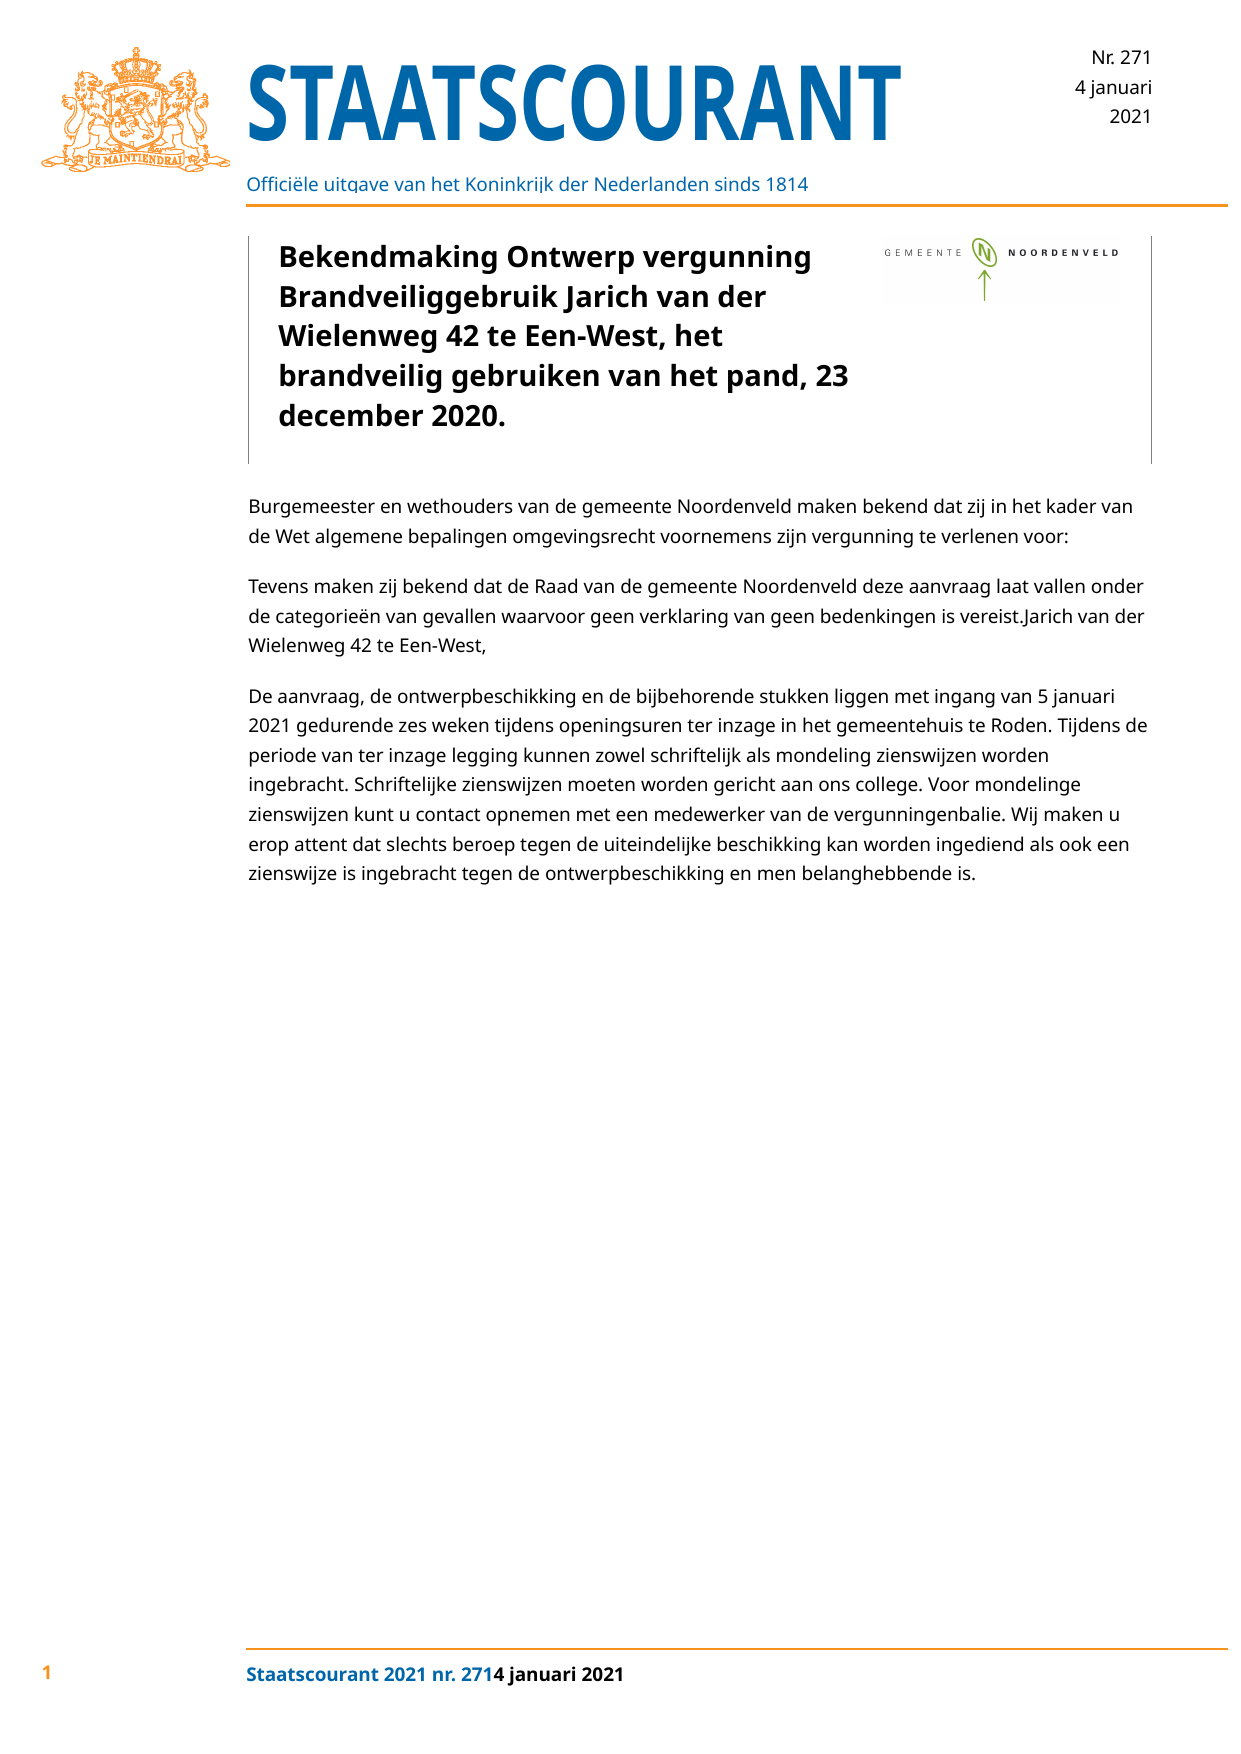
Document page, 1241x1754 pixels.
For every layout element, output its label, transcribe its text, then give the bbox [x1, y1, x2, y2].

text Burgemeester en wethouders van de gemeente Noordenveld maken bekend dat zij in het kader van de Wet algemene bepalingen omgevingsrecht voornemens zijn vergunning te verlenen voor: [248, 493, 1152, 549]
text Tevens maken zij bekend dat de Raad van de gemeente Noordenveld deze aanvraag laat vallen onder de categorieën van gevallen waarvoor geen verklaring van geen bedenkingen is vereist.Jarich van der Wielenweg 42 te Een-West, [248, 573, 1152, 658]
table_header [850, 236, 1151, 464]
picture [882, 236, 1119, 303]
picture [41, 47, 231, 172]
text De aanvraag, de ontwerpbeschikking en de bijbehorende stukken liggen met ingang van 5 januari 2021 gedurende zes weken tijdens openingsuren ter inzage in het gemeentehuis te Roden. Tijdens de periode van ter inzage legging kunnen zowel schriftelijk als mondeling zienswijzen worden ingebracht. Schriftelijke zienswijzen moeten worden gericht aan ons college. Voor mondelinge zienswijzen kunt u contact opnemen met een medewerker van de vergunningenbalie. Wij maken u erop attent dat slechts beroep tegen de uiteindelijke beschikking kan worden ingediend als ook een zienswijze is ingebracht tegen de ontwerpbeschikking en men belanghebbende is. [248, 683, 1152, 886]
table_header Bekendmaking Ontwerp vergunning Brandveiliggebruik Jarich van der Wielenweg 42 te Een-West, het brandveilig gebruiken van het pand, 23 december 2020. [249, 236, 850, 464]
